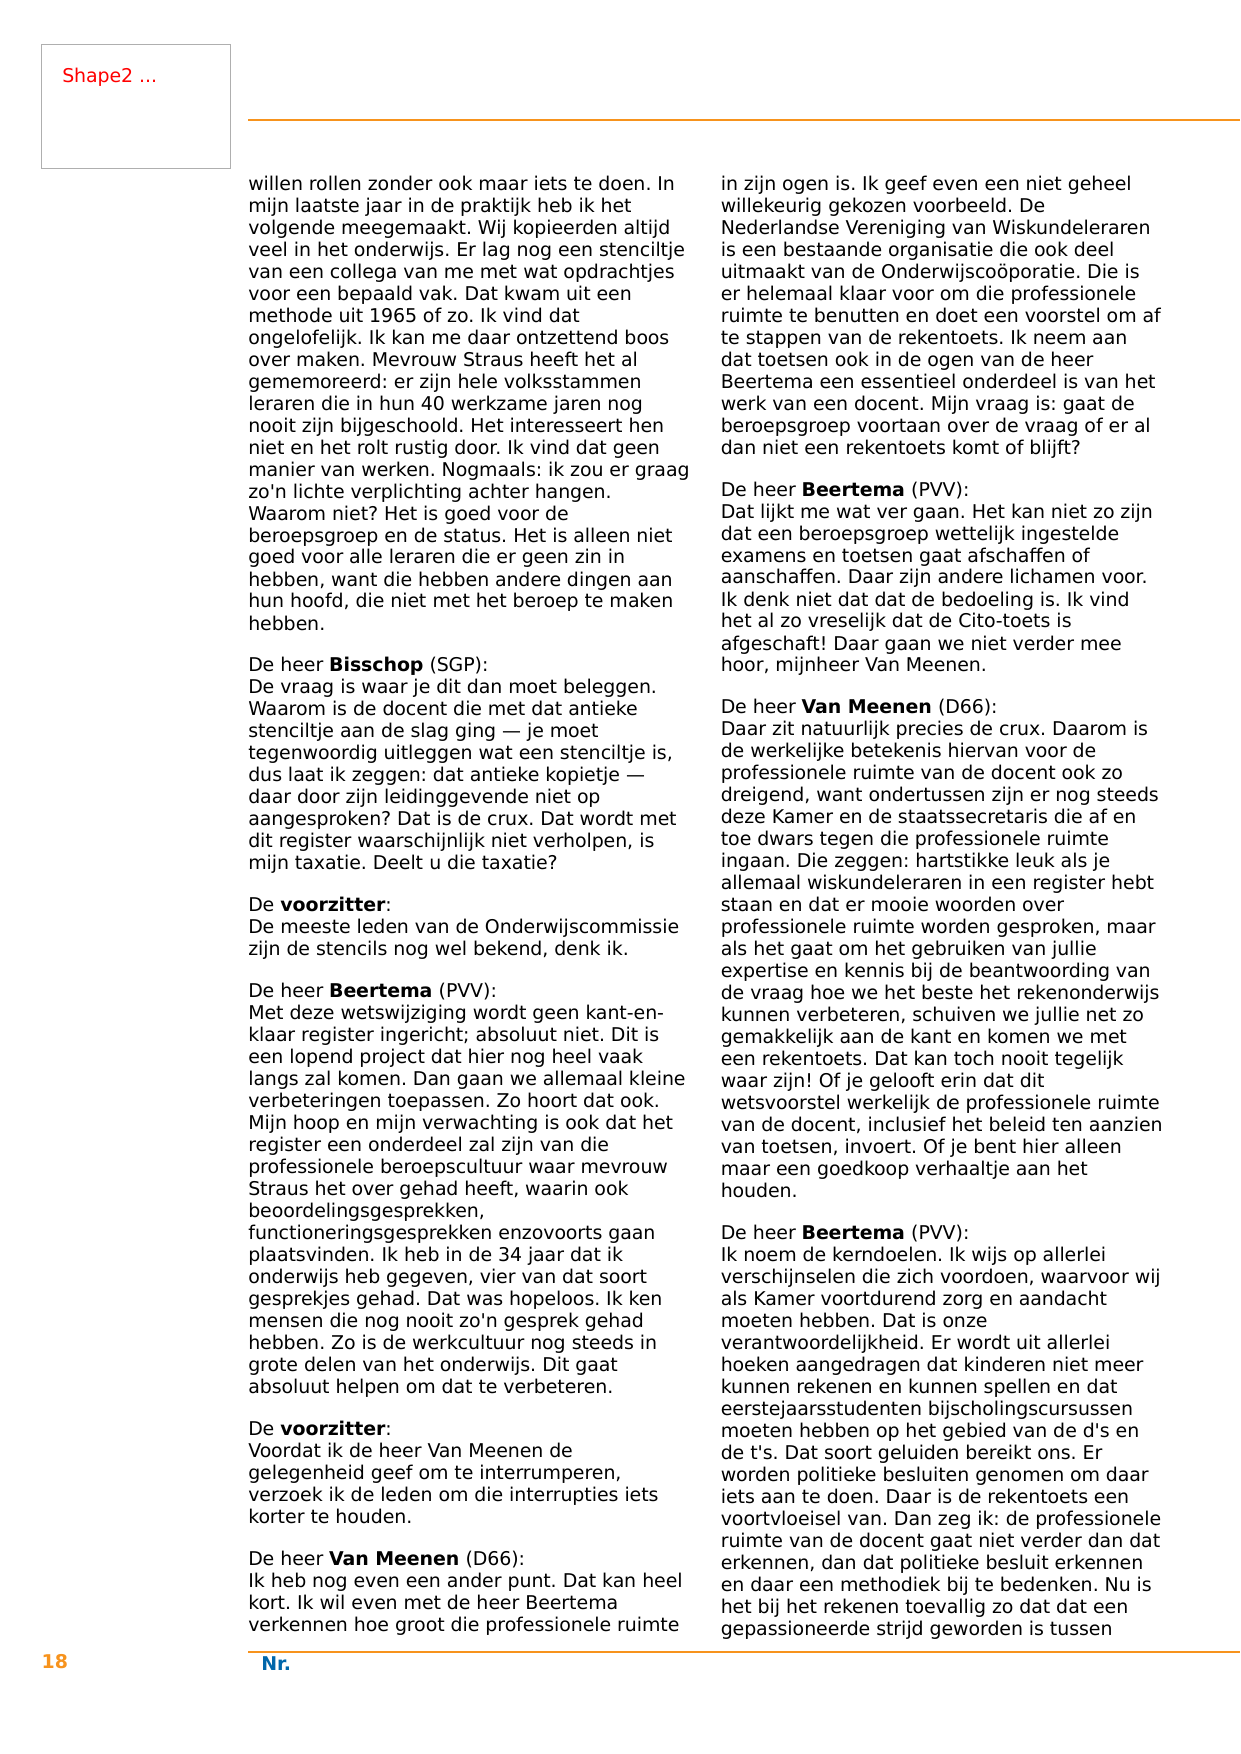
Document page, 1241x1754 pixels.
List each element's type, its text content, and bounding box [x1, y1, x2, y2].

text De heer Beertema (PVV): [248, 980, 691, 1002]
text in zijn ogen is. Ik geef even een niet geheel willekeurig gekozen voorbeeld. De Nederlandse Vereniging van Wiskundeleraren is een bestaande organisatie die ook deel uitmaakt van de Onderwijscoöporatie. Die is er helemaal klaar voor om die professionele ruimte te benutten en doet een voorstel om af te stappen van de rekentoets. Ik neem aan dat toetsen ook in de ogen van de heer Beertema een essentieel onderdeel is van het werk van een docent. Mijn vraag is: gaat de beroepsgroep voortaan over de vraag of er al dan niet een rekentoets komt of blijft? [721, 173, 1163, 458]
text De vraag is waar je dit dan moet beleggen. Waarom is de docent die met dat antieke stenciltje aan de slag ging — je moet tegenwoordig uitleggen wat een stenciltje is, dus laat ik zeggen: dat antieke kopietje — daar door zijn leidinggevende niet op aangesproken? Dat is de crux. Dat wordt met dit register waarschijnlijk niet verholpen, is mijn taxatie. Deelt u die taxatie? [248, 676, 691, 874]
text Ik heb nog even een ander punt. Dat kan heel kort. Ik wil even met de heer Beertema verkennen hoe groot die professionele ruimte [248, 1569, 691, 1636]
text De voorzitter: [248, 894, 691, 916]
text Ik noem de kerndoelen. Ik wijs op allerlei verschijnselen die zich voordoen, waarvoor wij als Kamer voortdurend zorg en aandacht moeten hebben. Dat is onze verantwoordelijkheid. Er wordt uit allerlei hoeken aangedragen dat kinderen niet meer kunnen rekenen en kunnen spellen en dat eerstejaarsstudenten bijscholingscursussen moeten hebben op het gebied van de d's en de t's. Dat soort geluiden bereikt ons. Er worden politieke besluiten genomen om daar iets aan te doen. Daar is de rekentoets een voortvloeisel van. Dan zeg ik: de professionele ruimte van de docent gaat niet verder dan dat erkennen, dan dat politieke besluit erkennen en daar een methodiek bij te bedenken. Nu is het bij het rekenen toevallig zo dat dat een gepassioneerde strijd geworden is tussen [721, 1244, 1163, 1639]
text Met deze wetswijziging wordt geen kant-en-klaar register ingericht; absoluut niet. Dit is een lopend project dat hier nog heel vaak langs zal komen. Dan gaan we allemaal kleine verbeteringen toepassen. Zo hoort dat ook. Mijn hoop en mijn verwachting is ook dat het register een onderdeel zal zijn van die professionele beroepscultuur waar mevrouw Straus het over gehad heeft, waarin ook beoordelingsgesprekken, functioneringsgesprekken enzovoorts gaan plaatsvinden. Ik heb in de 34 jaar dat ik onderwijs heb gegeven, vier van dat soort gesprekjes gehad. Dat was hopeloos. Ik ken mensen die nog nooit zo'n gesprek gehad hebben. Zo is de werkcultuur nog steeds in grote delen van het onderwijs. Dit gaat absoluut helpen om dat te verbeteren. [248, 1002, 691, 1398]
text De heer Van Meenen (D66): [721, 696, 1163, 718]
text De heer Van Meenen (D66): [248, 1548, 691, 1569]
text De meeste leden van de Onderwijscommissie zijn de stencils nog wel bekend, denk ik. [248, 916, 691, 960]
text willen rollen zonder ook maar iets te doen. In mijn laatste jaar in de praktijk heb ik het volgende meegemaakt. Wij kopieerden altijd veel in het onderwijs. Er lag nog een stenciltje van een collega van me met wat opdrachtjes voor een bepaald vak. Dat kwam uit een methode uit 1965 of zo. Ik vind dat ongelofelijk. Ik kan me daar ontzettend boos over maken. Mevrouw Straus heeft het al gememoreerd: er zijn hele volksstammen leraren die in hun 40 werkzame jaren nog nooit zijn bijgeschoold. Het interesseert hen niet en het rolt rustig door. Ik vind dat geen manier van werken. Nogmaals: ik zou er graag zo'n lichte verplichting achter hangen. Waarom niet? Het is goed voor de beroepsgroep en de status. Het is alleen niet goed voor alle leraren die er geen zin in hebben, want die hebben andere dingen aan hun hoofd, die niet met het beroep te maken hebben. [248, 173, 691, 634]
text De heer Bisschop (SGP): [248, 654, 691, 676]
text De voorzitter: [248, 1418, 691, 1440]
text Dat lijkt me wat ver gaan. Het kan niet zo zijn dat een beroepsgroep wettelijk ingestelde examens en toetsen gaat afschaffen of aanschaffen. Daar zijn andere lichamen voor. Ik denk niet dat dat de bedoeling is. Ik vind het al zo vreselijk dat de Cito-toets is afgeschaft! Daar gaan we niet verder mee hoor, mijnheer Van Meenen. [721, 501, 1163, 676]
text Daar zit natuurlijk precies de crux. Daarom is de werkelijke betekenis hiervan voor de professionele ruimte van de docent ook zo dreigend, want ondertussen zijn er nog steeds deze Kamer en de staatssecretaris die af en toe dwars tegen die professionele ruimte ingaan. Die zeggen: hartstikke leuk als je allemaal wiskundeleraren in een register hebt staan en dat er mooie woorden over professionele ruimte worden gesproken, maar als het gaat om het gebruiken van jullie expertise en kennis bij de beantwoording van de vraag hoe we het beste het rekenonderwijs kunnen verbeteren, schuiven we jullie net zo gemakkelijk aan de kant en komen we met een rekentoets. Dat kan toch nooit tegelijk waar zijn! Of je gelooft erin dat dit wetsvoorstel werkelijk de professionele ruimte van de docent, inclusief het beleid ten aanzien van toetsen, invoert. Of je bent hier alleen maar een goedkoop verhaaltje aan het houden. [721, 718, 1163, 1202]
text De heer Beertema (PVV): [721, 478, 1163, 501]
text Voordat ik de heer Van Meenen de gelegenheid geef om te interrumperen, verzoek ik de leden om die interrupties iets korter te houden. [248, 1440, 691, 1528]
text De heer Beertema (PVV): [721, 1222, 1163, 1244]
